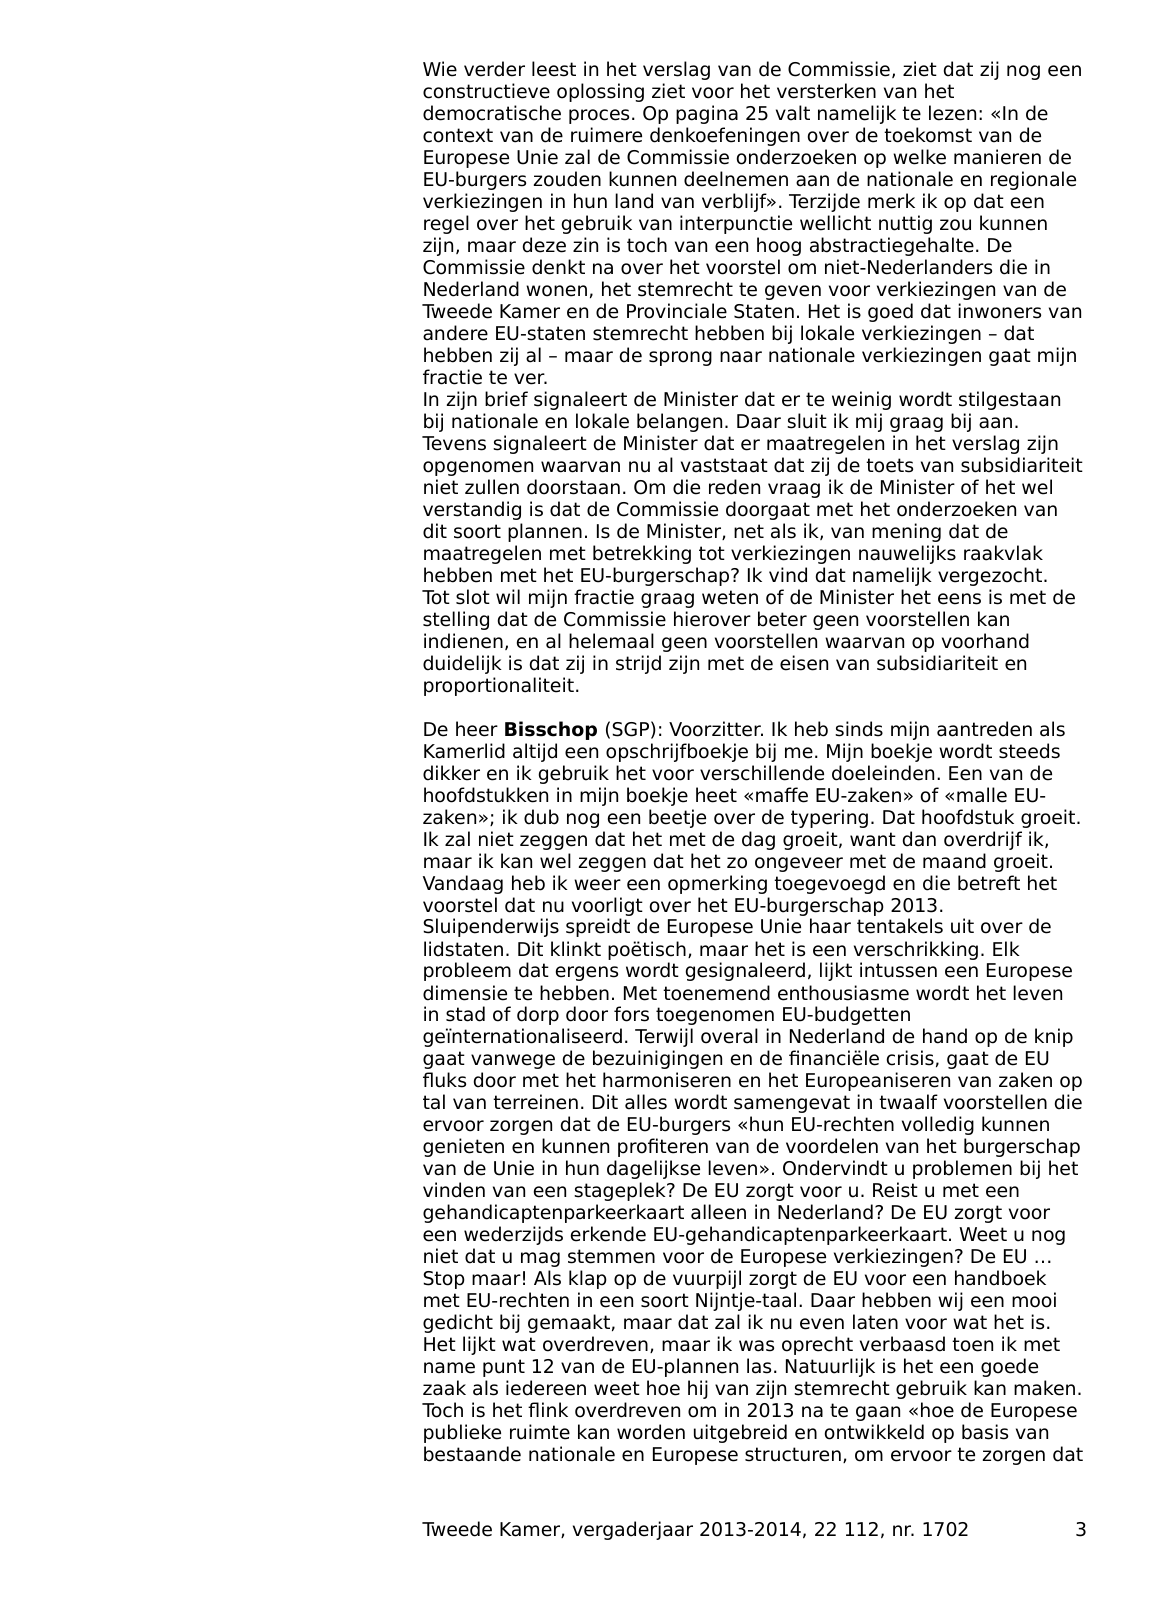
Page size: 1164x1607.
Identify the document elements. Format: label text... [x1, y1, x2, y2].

text De heer Bisschop (SGP): Voorzitter. Ik heb sinds mijn aantreden als Kamerlid altijd een opschrijfboekje bij me. Mijn boekje wordt steeds dikker en ik gebruik het voor verschillende doeleinden. Een van de hoofdstukken in mijn boekje heet «maffe EU-zaken» of «malle EU-zaken»; ik dub nog een beetje over de typering. Dat hoofdstuk groeit. Ik zal niet zeggen dat het met de dag groeit, want dan overdrijf ik, maar ik kan wel zeggen dat het zo ongeveer met de maand groeit. Vandaag heb ik weer een opmerking toegevoegd en die betreft het voorstel dat nu voorligt over het EU-burgerschap 2013. [422, 719, 1087, 916]
text Wie verder leest in het verslag van de Commissie, ziet dat zij nog een constructieve oplossing ziet voor het versterken van het democratische proces. Op pagina 25 valt namelijk te lezen: «In de context van de ruimere denkoefeningen over de toekomst van de Europese Unie zal de Commissie onderzoeken op welke manieren de EU-burgers zouden kunnen deelnemen aan de nationale en regionale verkiezingen in hun land van verblijf». Terzijde merk ik op dat een regel over het gebruik van interpunctie wellicht nuttig zou kunnen zijn, maar deze zin is toch van een hoog abstractiegehalte. De Commissie denkt na over het voorstel om niet-Nederlanders die in Nederland wonen, het stemrecht te geven voor verkiezingen van de Tweede Kamer en de Provinciale Staten. Het is goed dat inwoners van andere EU-staten stemrecht hebben bij lokale verkiezingen – dat hebben zij al – maar de sprong naar nationale verkiezingen gaat mijn fractie te ver. [422, 59, 1087, 389]
text Tot slot wil mijn fractie graag weten of de Minister het eens is met de stelling dat de Commissie hierover beter geen voorstellen kan indienen, en al helemaal geen voorstellen waarvan op voorhand duidelijk is dat zij in strijd zijn met de eisen van subsidiariteit en proportionaliteit. [422, 587, 1087, 696]
text Het lijkt wat overdreven, maar ik was oprecht verbaasd toen ik met name punt 12 van de EU-plannen las. Natuurlijk is het een goede zaak als iedereen weet hoe hij van zijn stemrecht gebruik kan maken. Toch is het flink overdreven om in 2013 na te gaan «hoe de Europese publieke ruimte kan worden uitgebreid en ontwikkeld op basis van bestaande nationale en Europese structuren, om ervoor te zorgen dat [422, 1334, 1087, 1466]
text Sluipenderwijs spreidt de Europese Unie haar tentakels uit over de lidstaten. Dit klinkt poëtisch, maar het is een verschrikking. Elk probleem dat ergens wordt gesignaleerd, lijkt intussen een Europese dimensie te hebben. Met toenemend enthousiasme wordt het leven in stad of dorp door fors toegenomen EU-budgetten geïnternationaliseerd. Terwijl overal in Nederland de hand op de knip gaat vanwege de bezuinigingen en de financiële crisis, gaat de EU fluks door met het harmoniseren en het Europeaniseren van zaken op tal van terreinen. Dit alles wordt samengevat in twaalf voorstellen die ervoor zorgen dat de EU-burgers «hun EU-rechten volledig kunnen genieten en kunnen profiteren van de voordelen van het burgerschap van de Unie in hun dagelijkse leven». Ondervindt u problemen bij het vinden van een stageplek? De EU zorgt voor u. Reist u met een gehandicaptenparkeerkaart alleen in Nederland? De EU zorgt voor een wederzijds erkende EU-gehandicaptenparkeerkaart. Weet u nog niet dat u mag stemmen voor de Europese verkiezingen? De EU … Stop maar! Als klap op de vuurpijl zorgt de EU voor een handboek met EU-rechten in een soort Nijntje-taal. Daar hebben wij een mooi gedicht bij gemaakt, maar dat zal ik nu even laten voor wat het is. [422, 916, 1087, 1334]
text In zijn brief signaleert de Minister dat er te weinig wordt stilgestaan bij nationale en lokale belangen. Daar sluit ik mij graag bij aan. Tevens signaleert de Minister dat er maatregelen in het verslag zijn opgenomen waarvan nu al vaststaat dat zij de toets van subsidiariteit niet zullen doorstaan. Om die reden vraag ik de Minister of het wel verstandig is dat de Commissie doorgaat met het onderzoeken van dit soort plannen. Is de Minister, net als ik, van mening dat de maatregelen met betrekking tot verkiezingen nauwelijks raakvlak hebben met het EU-burgerschap? Ik vind dat namelijk vergezocht. [422, 389, 1087, 587]
